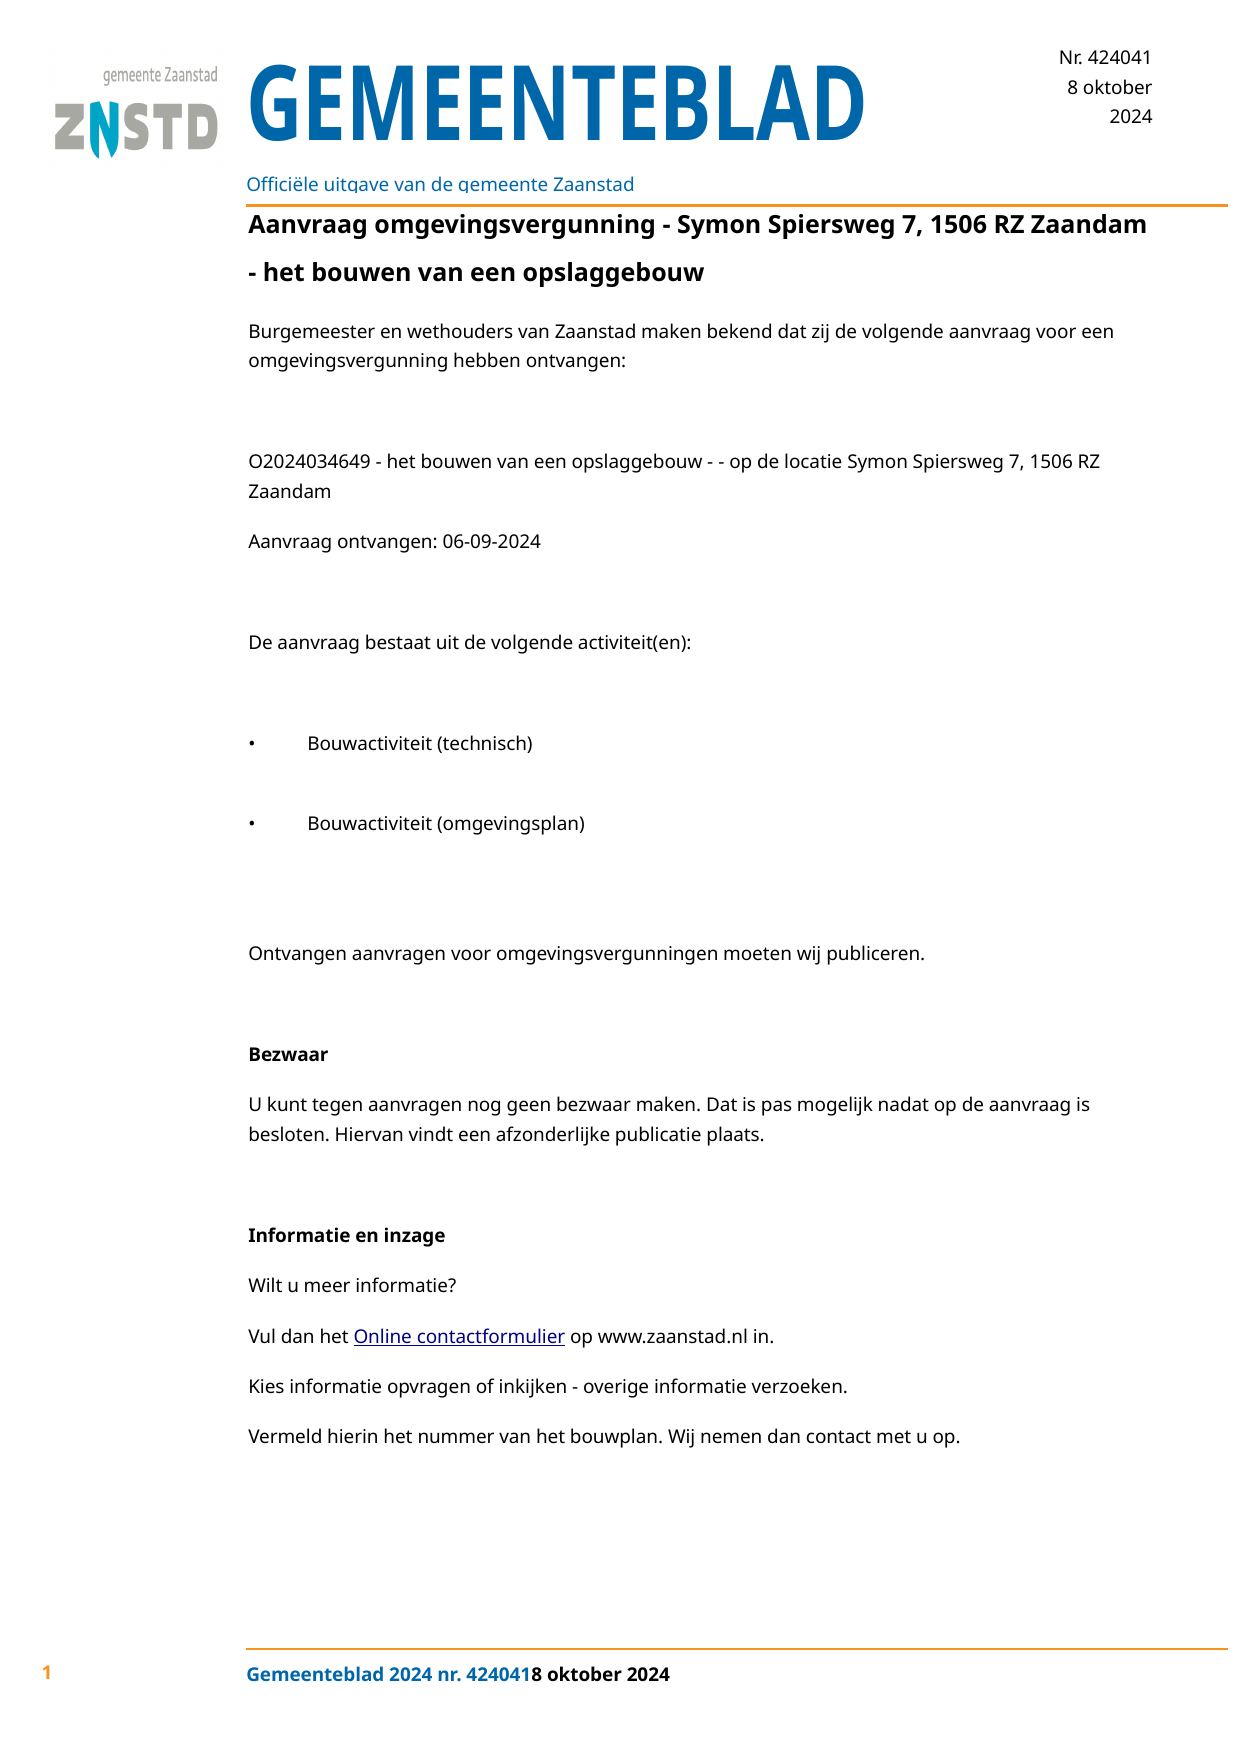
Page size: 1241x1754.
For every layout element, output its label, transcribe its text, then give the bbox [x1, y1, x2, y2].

text Bezwaar [248, 1041, 1152, 1067]
text U kunt tegen aanvragen nog geen bezwaar maken. Dat is pas mogelijk nadat op de aanvraag is besloten. Hiervan vindt een afzonderlijke publicatie plaats. [248, 1092, 1152, 1147]
text Wilt u meer informatie? [248, 1272, 1152, 1298]
text Vul dan het Online contactformulier op www.zaanstad.nl in. [248, 1323, 1152, 1349]
list Bouwactiviteit (technisch) [248, 730, 1152, 756]
text Kies informatie opvragen of inkijken - overige informatie verzoeken. [248, 1373, 1152, 1399]
text Aanvraag ontvangen: 06-09-2024 [248, 528, 1152, 554]
list Bouwactiviteit (omgevingsplan) [248, 810, 1152, 836]
text Informatie en inzage [248, 1222, 1152, 1248]
text Ontvangen aanvragen voor omgevingsvergunningen moeten wij publiceren. [248, 940, 1152, 966]
text Burgemeester en wethouders van Zaanstad maken bekend dat zij de volgende aanvraag voor een omgevingsvergunning hebben ontvangen: [248, 318, 1152, 373]
text Aanvraag omgevingsvergunning - Symon Spiersweg 7, 1506 RZ Zaandam - het bouwen van een opslaggebouw [248, 207, 1152, 288]
text O2024034649 - het bouwen van een opslaggebouw - - op de locatie Symon Spiersweg 7, 1506 RZ Zaandam [248, 448, 1152, 504]
picture [41, 47, 231, 172]
text De aanvraag bestaat uit de volgende activiteit(en): [248, 629, 1152, 655]
text Vermeld hierin het nummer van het bouwplan. Wij nemen dan contact met u op. [248, 1424, 1152, 1449]
